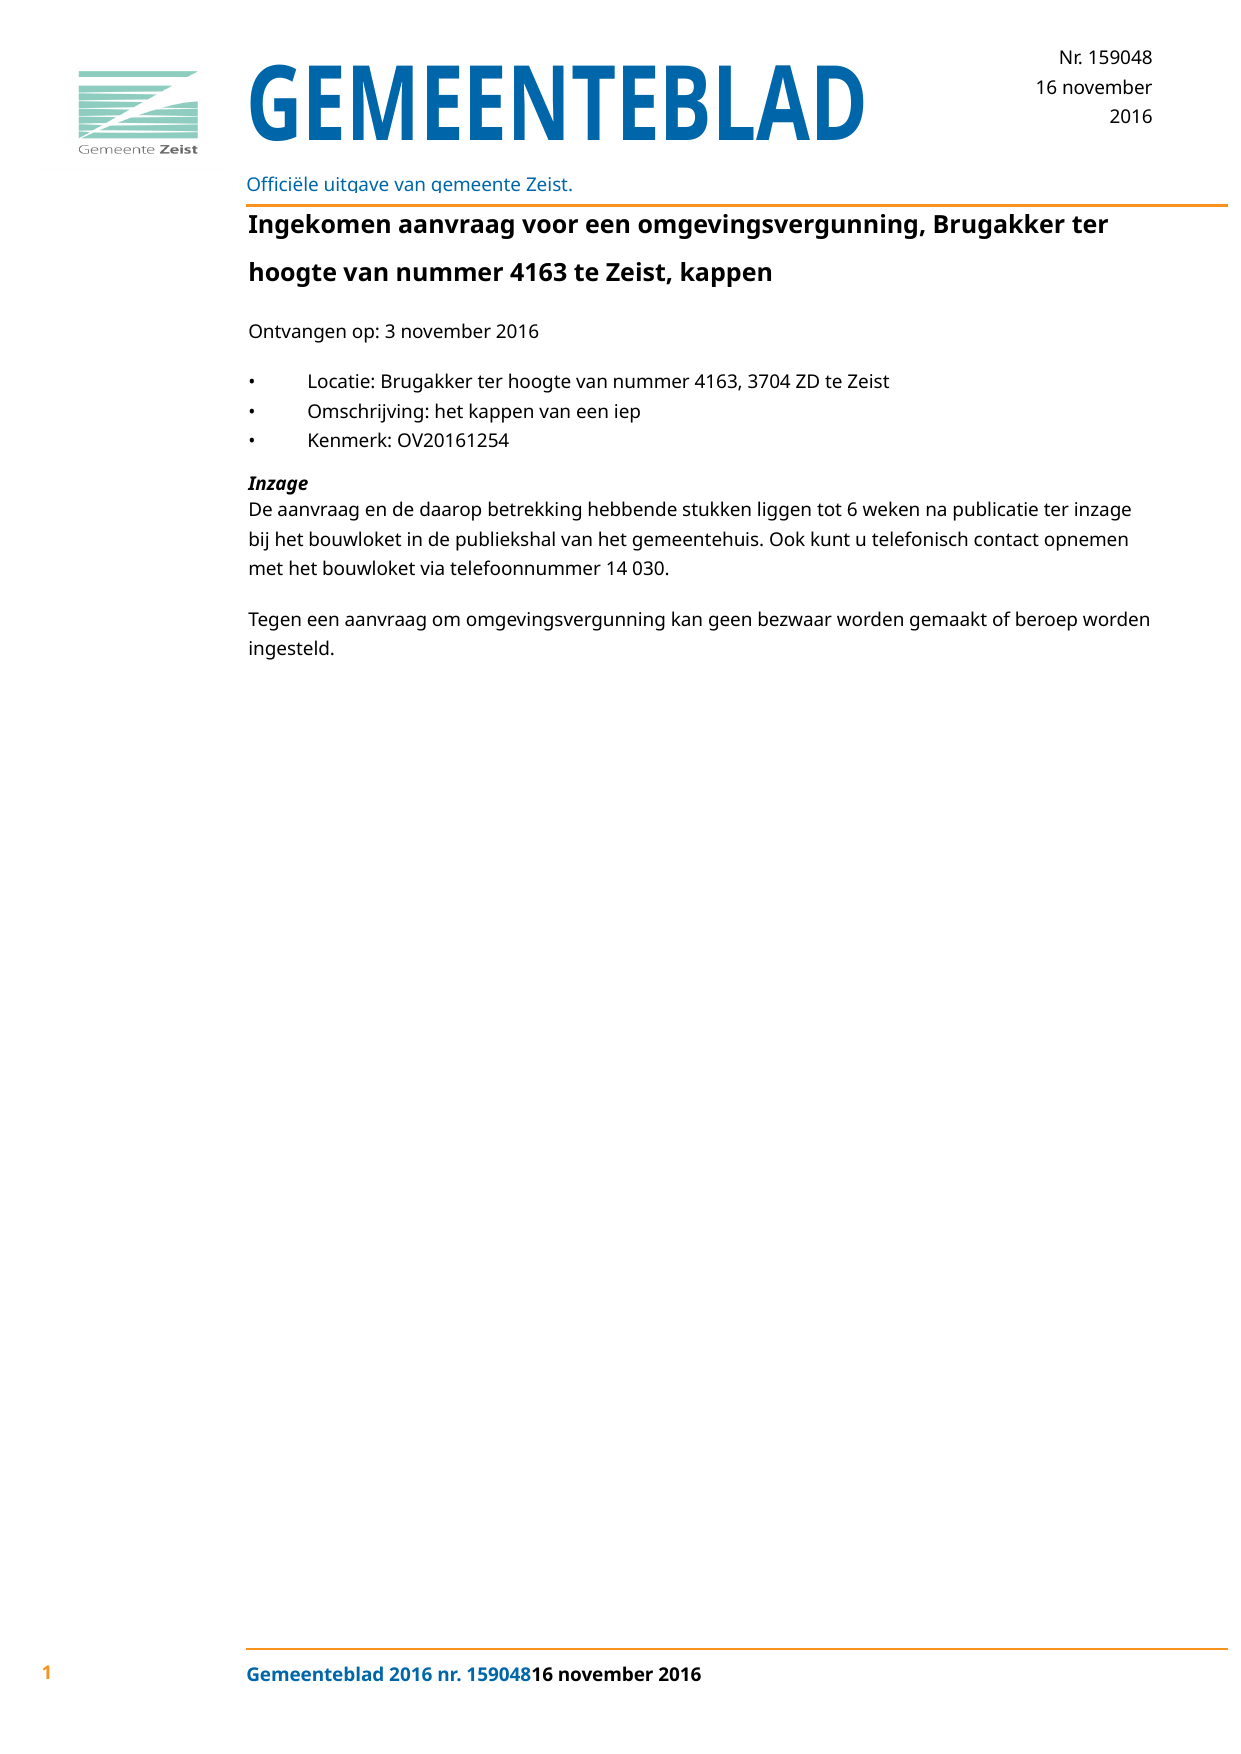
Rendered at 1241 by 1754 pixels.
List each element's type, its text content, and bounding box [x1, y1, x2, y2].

text Inzage [248, 471, 1152, 496]
list Locatie: Brugakker ter hoogte van nummer 4163, 3704 ZD te Zeist [248, 368, 1152, 394]
list Kenmerk: OV20161254 [248, 427, 1152, 453]
list Omschrijving: het kappen van een iep [248, 398, 1152, 424]
text Tegen een aanvraag om omgevingsvergunning kan geen bezwaar worden gemaakt of beroep worden ingesteld. [248, 606, 1152, 661]
picture [41, 47, 231, 172]
text Ingekomen aanvraag voor een omgevingsvergunning, Brugakker ter hoogte van nummer 4163 te Zeist, kappen [248, 207, 1152, 288]
text De aanvraag en de daarop betrekking hebbende stukken liggen tot 6 weken na publicatie ter inzage bij het bouwloket in de publiekshal van het gemeentehuis. Ook kunt u telefonisch contact opnemen met het bouwloket via telefoonnummer 14 030. [248, 496, 1152, 581]
text Ontvangen op: 3 november 2016 [248, 318, 1152, 344]
